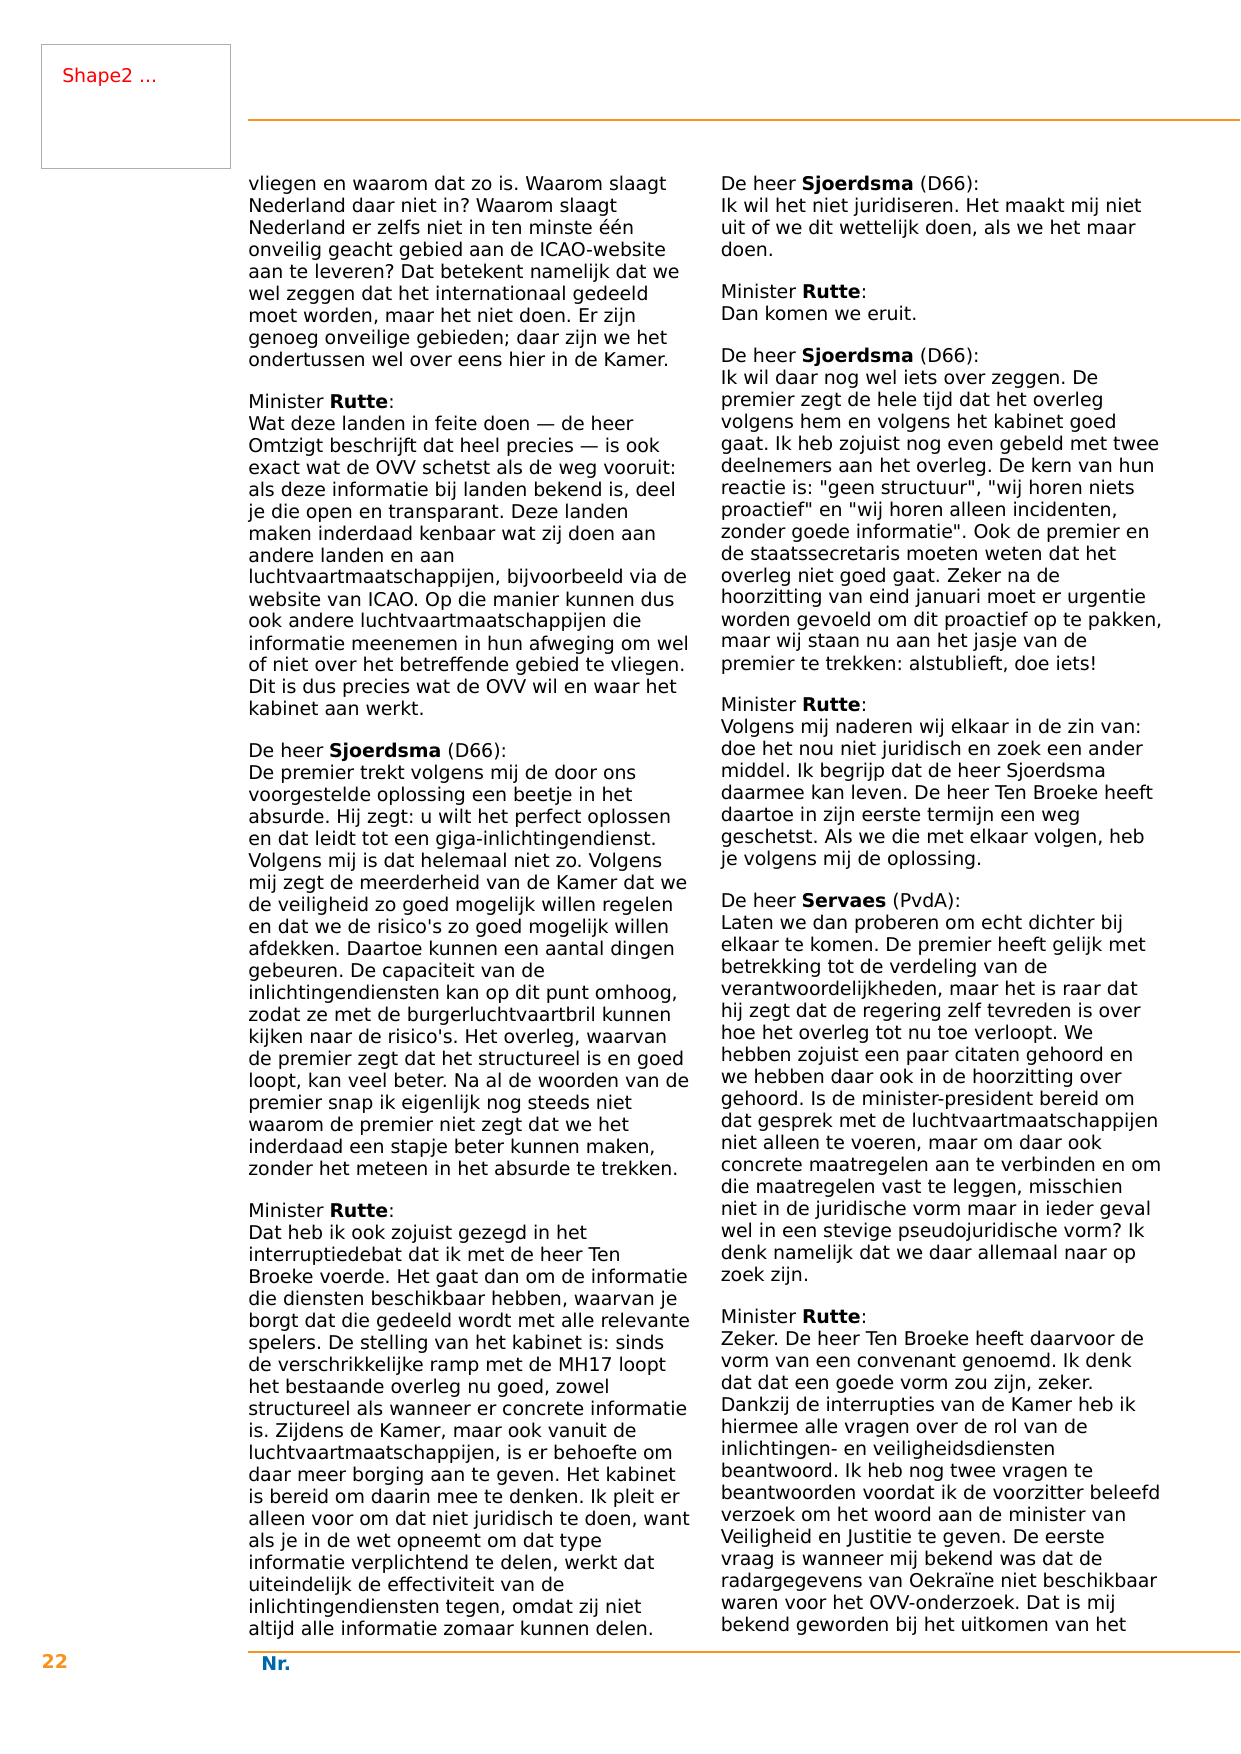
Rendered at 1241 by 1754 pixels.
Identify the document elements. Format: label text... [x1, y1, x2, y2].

text Ik wil daar nog wel iets over zeggen. De premier zegt de hele tijd dat het overleg volgens hem en volgens het kabinet goed gaat. Ik heb zojuist nog even gebeld met twee deelnemers aan het overleg. De kern van hun reactie is: "geen structuur", "wij horen niets proactief" en "wij horen alleen incidenten, zonder goede informatie". Ook de premier en de staatssecretaris moeten weten dat het overleg niet goed gaat. Zeker na de hoorzitting van eind januari moet er urgentie worden gevoeld om dit proactief op te pakken, maar wij staan nu aan het jasje van de premier te trekken: alstublieft, doe iets! [721, 367, 1163, 674]
text Ik wil het niet juridiseren. Het maakt mij niet uit of we dit wettelijk doen, als we het maar doen. [721, 195, 1163, 261]
text Minister Rutte: [721, 694, 1163, 716]
text Zeker. De heer Ten Broeke heeft daarvoor de vorm van een convenant genoemd. Ik denk dat dat een goede vorm zou zijn, zeker. [721, 1328, 1163, 1394]
text Wat deze landen in feite doen — de heer Omtzigt beschrijft dat heel precies — is ook exact wat de OVV schetst als de weg vooruit: als deze informatie bij landen bekend is, deel je die open en transparant. Deze landen maken inderdaad kenbaar wat zij doen aan andere landen en aan luchtvaartmaatschappijen, bijvoorbeeld via de website van ICAO. Op die manier kunnen dus ook andere luchtvaartmaatschappijen die informatie meenemen in hun afweging om wel of niet over het betreffende gebied te vliegen. Dit is dus precies wat de OVV wil en waar het kabinet aan werkt. [248, 413, 691, 720]
text De heer Sjoerdsma (D66): [721, 173, 1163, 195]
text De heer Servaes (PvdA): [721, 890, 1163, 912]
text De heer Sjoerdsma (D66): [248, 740, 691, 762]
text Minister Rutte: [248, 391, 691, 413]
text De heer Sjoerdsma (D66): [721, 345, 1163, 367]
text Dat heb ik ook zojuist gezegd in het interruptiedebat dat ik met de heer Ten Broeke voerde. Het gaat dan om de informatie die diensten beschikbaar hebben, waarvan je borgt dat die gedeeld wordt met alle relevante spelers. De stelling van het kabinet is: sinds de verschrikkelijke ramp met de MH17 loopt het bestaande overleg nu goed, zowel structureel als wanneer er concrete informatie is. Zijdens de Kamer, maar ook vanuit de luchtvaartmaatschappijen, is er behoefte om daar meer borging aan te geven. Het kabinet is bereid om daarin mee te denken. Ik pleit er alleen voor om dat niet juridisch te doen, want als je in de wet opneemt om dat type informatie verplichtend te delen, werkt dat uiteindelijk de effectiviteit van de inlichtingendiensten tegen, omdat zij niet altijd alle informatie zomaar kunnen delen. [248, 1222, 691, 1639]
text De premier trekt volgens mij de door ons voorgestelde oplossing een beetje in het absurde. Hij zegt: u wilt het perfect oplossen en dat leidt tot een giga-inlichtingendienst. Volgens mij is dat helemaal niet zo. Volgens mij zegt de meerderheid van de Kamer dat we de veiligheid zo goed mogelijk willen regelen en dat we de risico's zo goed mogelijk willen afdekken. Daartoe kunnen een aantal dingen gebeuren. De capaciteit van de inlichtingendiensten kan op dit punt omhoog, zodat ze met de burgerluchtvaartbril kunnen kijken naar de risico's. Het overleg, waarvan de premier zegt dat het structureel is en goed loopt, kan veel beter. Na al de woorden van de premier snap ik eigenlijk nog steeds niet waarom de premier niet zegt dat we het inderdaad een stapje beter kunnen maken, zonder het meteen in het absurde te trekken. [248, 762, 691, 1180]
text Dan komen we eruit. [721, 303, 1163, 325]
text Dankzij de interrupties van de Kamer heb ik hiermee alle vragen over de rol van de inlichtingen- en veiligheidsdiensten beantwoord. Ik heb nog twee vragen te beantwoorden voordat ik de voorzitter beleefd verzoek om het woord aan de minister van Veiligheid en Justitie te geven. De eerste vraag is wanneer mij bekend was dat de radargegevens van Oekraïne niet beschikbaar waren voor het OVV-onderzoek. Dat is mij bekend geworden bij het uitkomen van het [721, 1394, 1163, 1636]
text Minister Rutte: [721, 281, 1163, 303]
text vliegen en waarom dat zo is. Waarom slaagt Nederland daar niet in? Waarom slaagt Nederland er zelfs niet in ten minste één onveilig geacht gebied aan de ICAO-website aan te leveren? Dat betekent namelijk dat we wel zeggen dat het internationaal gedeeld moet worden, maar het niet doen. Er zijn genoeg onveilige gebieden; daar zijn we het ondertussen wel over eens hier in de Kamer. [248, 173, 691, 371]
text Volgens mij naderen wij elkaar in de zin van: doe het nou niet juridisch en zoek een ander middel. Ik begrijp dat de heer Sjoerdsma daarmee kan leven. De heer Ten Broeke heeft daartoe in zijn eerste termijn een weg geschetst. Als we die met elkaar volgen, heb je volgens mij de oplossing. [721, 716, 1163, 870]
text Minister Rutte: [248, 1200, 691, 1222]
text Minister Rutte: [721, 1306, 1163, 1328]
text Laten we dan proberen om echt dichter bij elkaar te komen. De premier heeft gelijk met betrekking tot de verdeling van de verantwoordelijkheden, maar het is raar dat hij zegt dat de regering zelf tevreden is over hoe het overleg tot nu toe verloopt. We hebben zojuist een paar citaten gehoord en we hebben daar ook in de hoorzitting over gehoord. Is de minister-president bereid om dat gesprek met de luchtvaartmaatschappijen niet alleen te voeren, maar om daar ook concrete maatregelen aan te verbinden en om die maatregelen vast te leggen, misschien niet in de juridische vorm maar in ieder geval wel in een stevige pseudojuridische vorm? Ik denk namelijk dat we daar allemaal naar op zoek zijn. [721, 912, 1163, 1286]
